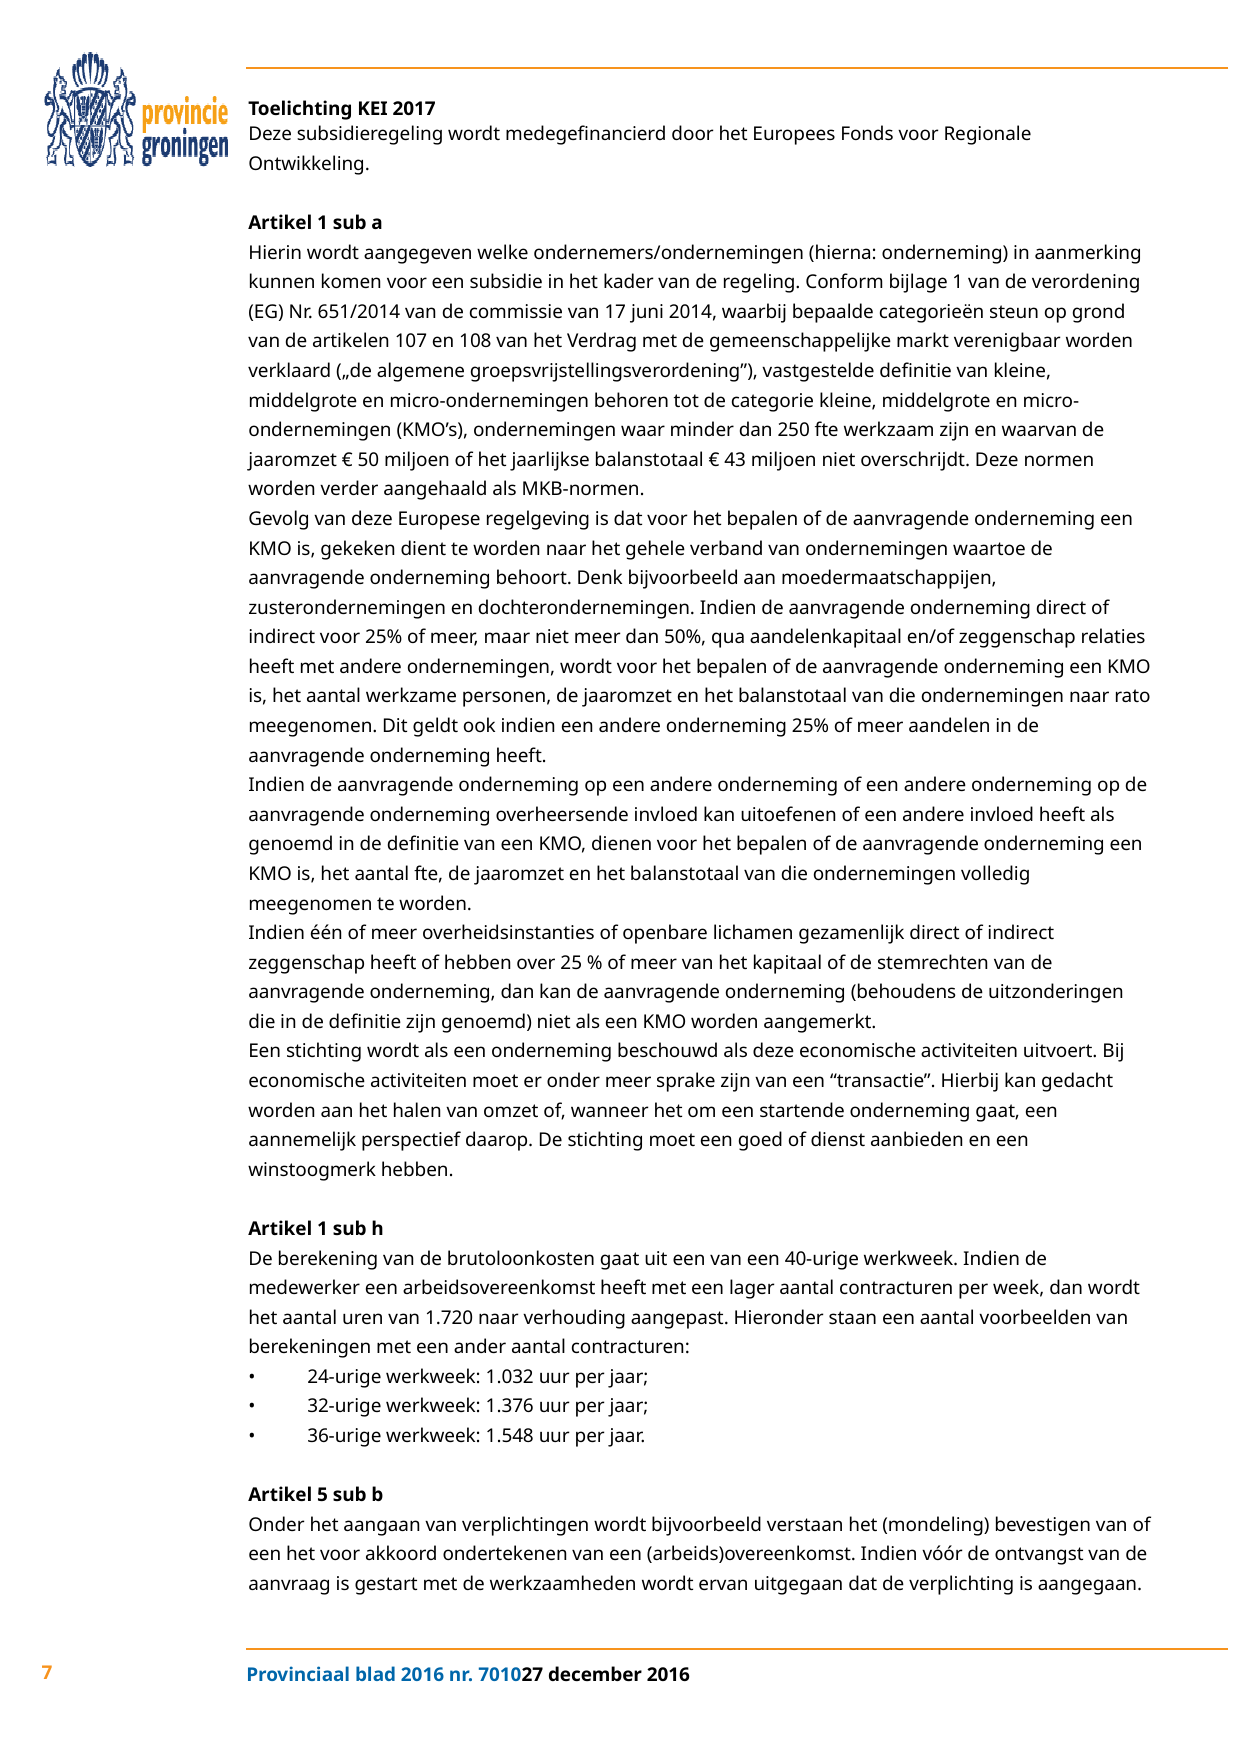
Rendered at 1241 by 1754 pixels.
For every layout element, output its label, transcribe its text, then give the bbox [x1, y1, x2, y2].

text Een stichting wordt als een onderneming beschouwd als deze economische activiteiten uitvoert. Bij economische activiteiten moet er onder meer sprake zijn van een “transactie”. Hierbij kan gedacht worden aan het halen van omzet of, wanneer het om een startende onderneming gaat, een aannemelijk perspectief daarop. De stichting moet een goed of dienst aanbieden en een winstoogmerk hebben. [248, 1038, 1152, 1182]
text De berekening van de brutoloonkosten gaat uit een van een 40-urige werkweek. Indien de medewerker een arbeidsovereenkomst heeft met een lager aantal contracturen per week, dan wordt het aantal uren van 1.720 naar verhouding aangepast. Hieronder staan een aantal voorbeelden van berekeningen met een ander aantal contracturen: [248, 1245, 1152, 1359]
list 36-urige werkweek: 1.548 uur per jaar. [248, 1422, 1152, 1448]
text Artikel 1 sub h [248, 1215, 1152, 1241]
text Onder het aangaan van verplichtingen wordt bijvoorbeeld verstaan het (mondeling) bevestigen van of een het voor akkoord ondertekenen van een (arbeids)overeenkomst. Indien vóór de ontvangst van de aanvraag is gestart met de werkzaamheden wordt ervan uitgegaan dat de verplichting is aangegaan. [248, 1511, 1152, 1596]
text Toelichting KEI 2017 [248, 95, 1152, 121]
text Gevolg van deze Europese regelgeving is dat voor het bepalen of de aanvragende onderneming een KMO is, gekeken dient te worden naar het gehele verband van ondernemingen waartoe de aanvragende onderneming behoort. Denk bijvoorbeeld aan moedermaatschappijen, zusterondernemingen en dochterondernemingen. Indien de aanvragende onderneming direct of indirect voor 25% of meer, maar niet meer dan 50%, qua aandelenkapitaal en/of zeggenschap relaties heeft met andere ondernemingen, wordt voor het bepalen of de aanvragende onderneming een KMO is, het aantal werkzame personen, de jaaromzet en het balanstotaal van die ondernemingen naar rato meegenomen. Dit geldt ook indien een andere onderneming 25% of meer aandelen in de aanvragende onderneming heeft. [248, 505, 1152, 768]
text Artikel 5 sub b [248, 1481, 1152, 1507]
text Hierin wordt aangegeven welke ondernemers/ondernemingen (hierna: onderneming) in aanmerking kunnen komen voor een subsidie in het kader van de regeling. Conform bijlage 1 van de verordening (EG) Nr. 651/2014 van de commissie van 17 juni 2014, waarbij bepaalde categorieën steun op grond van de artikelen 107 en 108 van het Verdrag met de gemeenschappelijke markt verenigbaar worden verklaard („de algemene groepsvrijstellingsverordening”), vastgestelde definitie van kleine, middelgrote en micro-ondernemingen behoren tot de categorie kleine, middelgrote en micro-ondernemingen (KMO’s), ondernemingen waar minder dan 250 fte werkzaam zijn en waarvan de jaaromzet € 50 miljoen of het jaarlijkse balanstotaal € 43 miljoen niet overschrijdt. Deze normen worden verder aangehaald als MKB-normen. [248, 239, 1152, 501]
text Indien de aanvragende onderneming op een andere onderneming of een andere onderneming op de aanvragende onderneming overheersende invloed kan uitoefenen of een andere invloed heeft als genoemd in de definitie van een KMO, dienen voor het bepalen of de aanvragende onderneming een KMO is, het aantal fte, de jaaromzet en het balanstotaal van die ondernemingen volledig meegenomen te worden. [248, 771, 1152, 916]
list 32-urige werkweek: 1.376 uur per jaar; [248, 1393, 1152, 1418]
text Artikel 1 sub a [248, 209, 1152, 235]
text Indien één of meer overheidsinstanties of openbare lichamen gezamenlijk direct of indirect zeggenschap heeft of hebben over 25 % of meer van het kapitaal of de stemrechten van de aanvragende onderneming, dan kan de aanvragende onderneming (behoudens de uitzonderingen die in de definitie zijn genoemd) niet als een KMO worden aangemerkt. [248, 919, 1152, 1034]
picture [41, 47, 231, 172]
list 24-urige werkweek: 1.032 uur per jaar; [248, 1363, 1152, 1389]
text Deze subsidieregeling wordt medegefinancierd door het Europees Fonds voor Regionale Ontwikkeling. [248, 121, 1152, 176]
